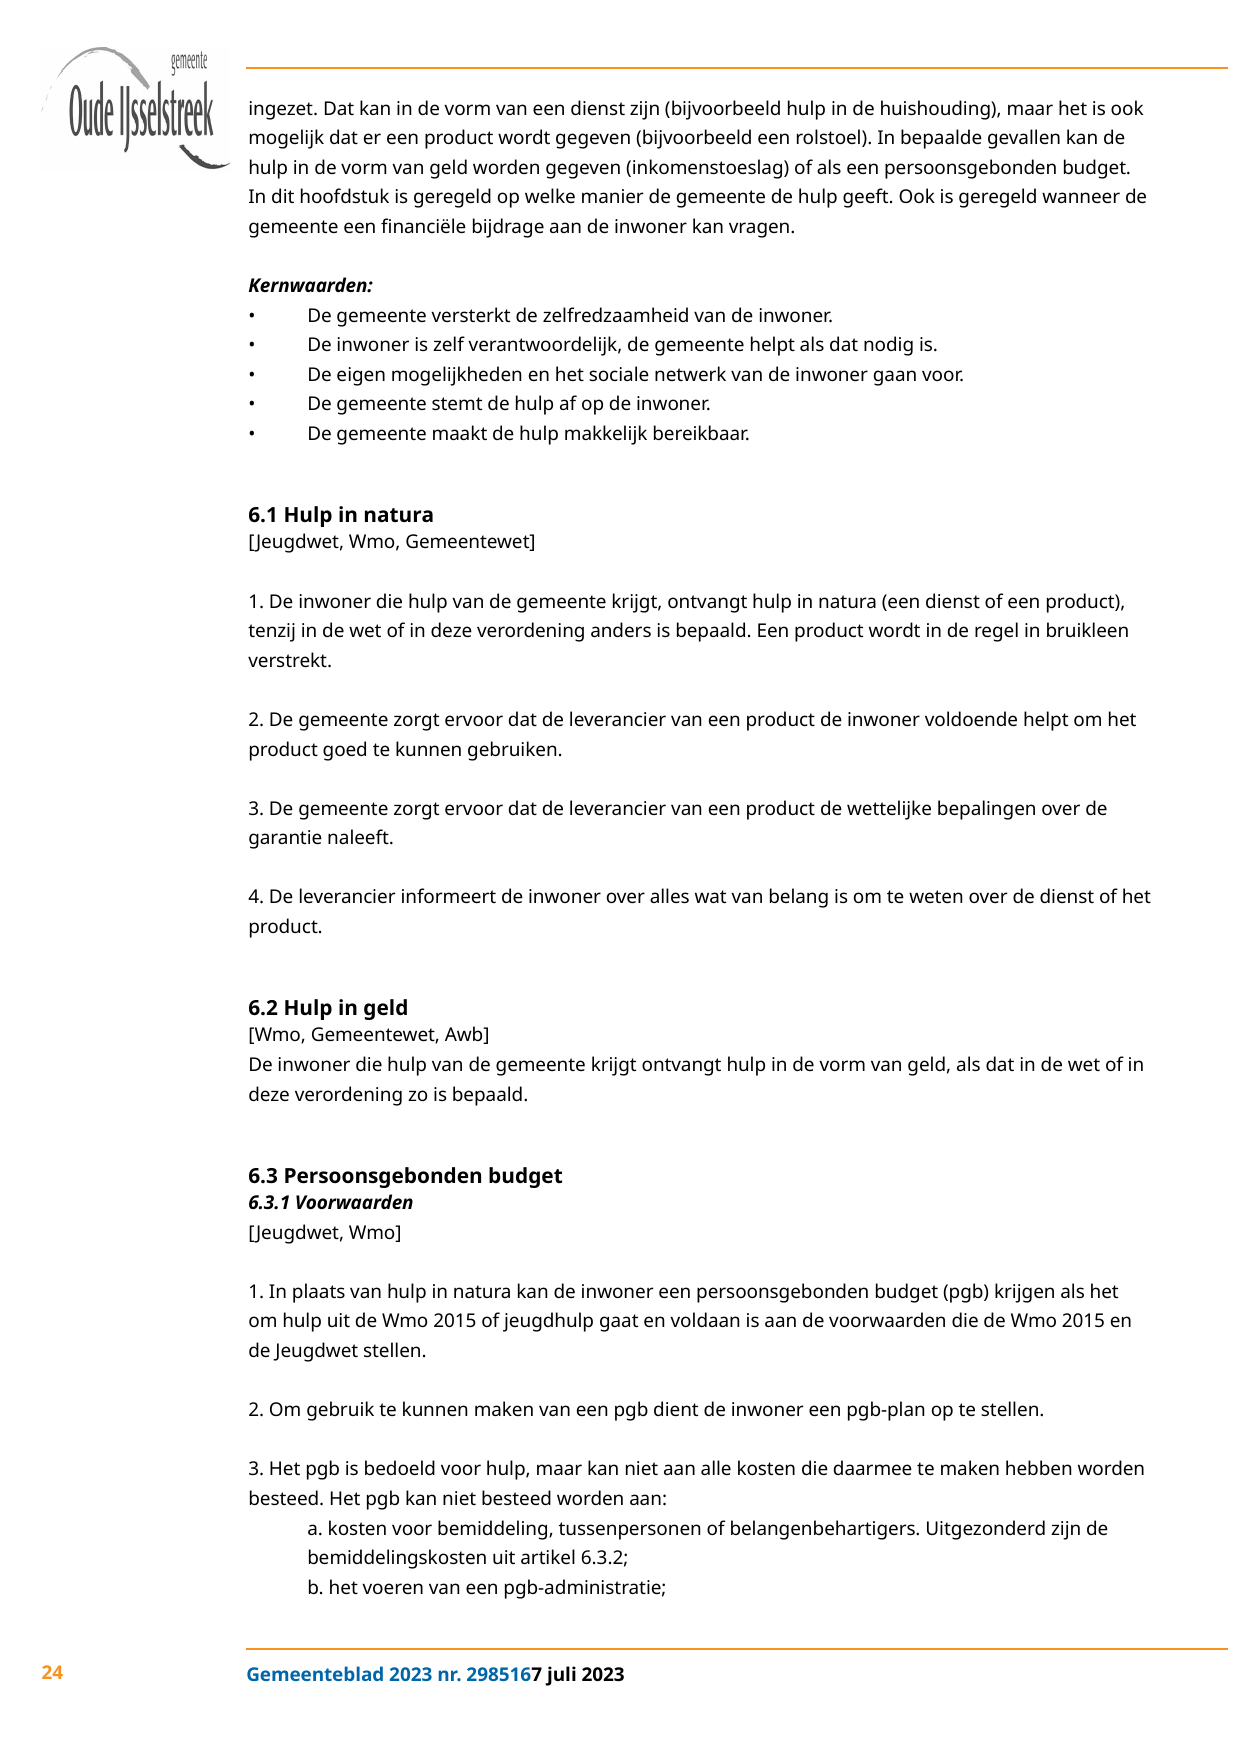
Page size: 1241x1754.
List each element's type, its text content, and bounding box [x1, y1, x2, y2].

text [Jeugdwet, Wmo, Gemeentewet] [248, 529, 1152, 554]
text 6.1 Hulp in natura [248, 500, 1152, 529]
text [Wmo, Gemeentewet, Awb] [248, 1022, 1152, 1047]
text 2. Om gebruik te kunnen maken van een pgb dient de inwoner een pgb-plan op te stellen. [248, 1396, 1152, 1422]
list a. kosten voor bemiddeling, tussenpersonen of belangenbehartigers. Uitgezonderd zijn de bemiddelingskosten uit artikel 6.3.2; [248, 1515, 1152, 1570]
text 2. De gemeente zorgt ervoor dat de leverancier van een product de inwoner voldoende helpt om het product goed te kunnen gebruiken. [248, 706, 1152, 761]
list De gemeente versterkt de zelfredzaamheid van de inwoner. [248, 302, 1152, 328]
list De eigen mogelijkheden en het sociale netwerk van de inwoner gaan voor. [248, 361, 1152, 387]
text 6.2 Hulp in geld [248, 993, 1152, 1022]
text De inwoner die hulp van de gemeente krijgt ontvangt hulp in de vorm van geld, als dat in de wet of in deze verordening zo is bepaald. [248, 1051, 1152, 1107]
text 6.3 Persoonsgebonden budget [248, 1161, 1152, 1189]
picture [41, 47, 231, 172]
list De inwoner is zelf verantwoordelijk, de gemeente helpt als dat nodig is. [248, 331, 1152, 357]
list De gemeente stemt de hulp af op de inwoner. [248, 391, 1152, 416]
text 1. De inwoner die hulp van de gemeente krijgt, ontvangt hulp in natura (een dienst of een product), tenzij in de wet of in deze verordening anders is bepaald. Een product wordt in de regel in bruikleen verstrekt. [248, 588, 1152, 673]
text 6.3.1 Voorwaarden [248, 1189, 1152, 1215]
text 3. De gemeente zorgt ervoor dat de leverancier van een product de wettelijke bepalingen over de garantie naleeft. [248, 795, 1152, 850]
text Kernwaarden: [248, 272, 1152, 298]
text 3. Het pgb is bedoeld voor hulp, maar kan niet aan alle kosten die daarmee te maken hebben worden besteed. Het pgb kan niet besteed worden aan: [248, 1456, 1152, 1511]
list b. het voeren van een pgb-administratie; [248, 1574, 1152, 1599]
text [Jeugdwet, Wmo] [248, 1219, 1152, 1244]
text 4. De leverancier informeert de inwoner over alles wat van belang is om te weten over de dienst of het product. [248, 884, 1152, 939]
list De gemeente maakt de hulp makkelijk bereikbaar. [248, 420, 1152, 446]
text ingezet. Dat kan in de vorm van een dienst zijn (bijvoorbeeld hulp in de huishouding), maar het is ook mogelijk dat er een product wordt gegeven (bijvoorbeeld een rolstoel). In bepaalde gevallen kan de hulp in de vorm van geld worden gegeven (inkomenstoeslag) of als een persoonsgebonden budget. In dit hoofdstuk is geregeld op welke manier de gemeente de hulp geeft. Ook is geregeld wanneer de gemeente een financiële bijdrage aan de inwoner kan vragen. [248, 95, 1152, 239]
text 1. In plaats van hulp in natura kan de inwoner een persoonsgebonden budget (pgb) krijgen als het om hulp uit de Wmo 2015 of jeugdhulp gaat en voldaan is aan de voorwaarden die de Wmo 2015 en de Jeugdwet stellen. [248, 1278, 1152, 1363]
